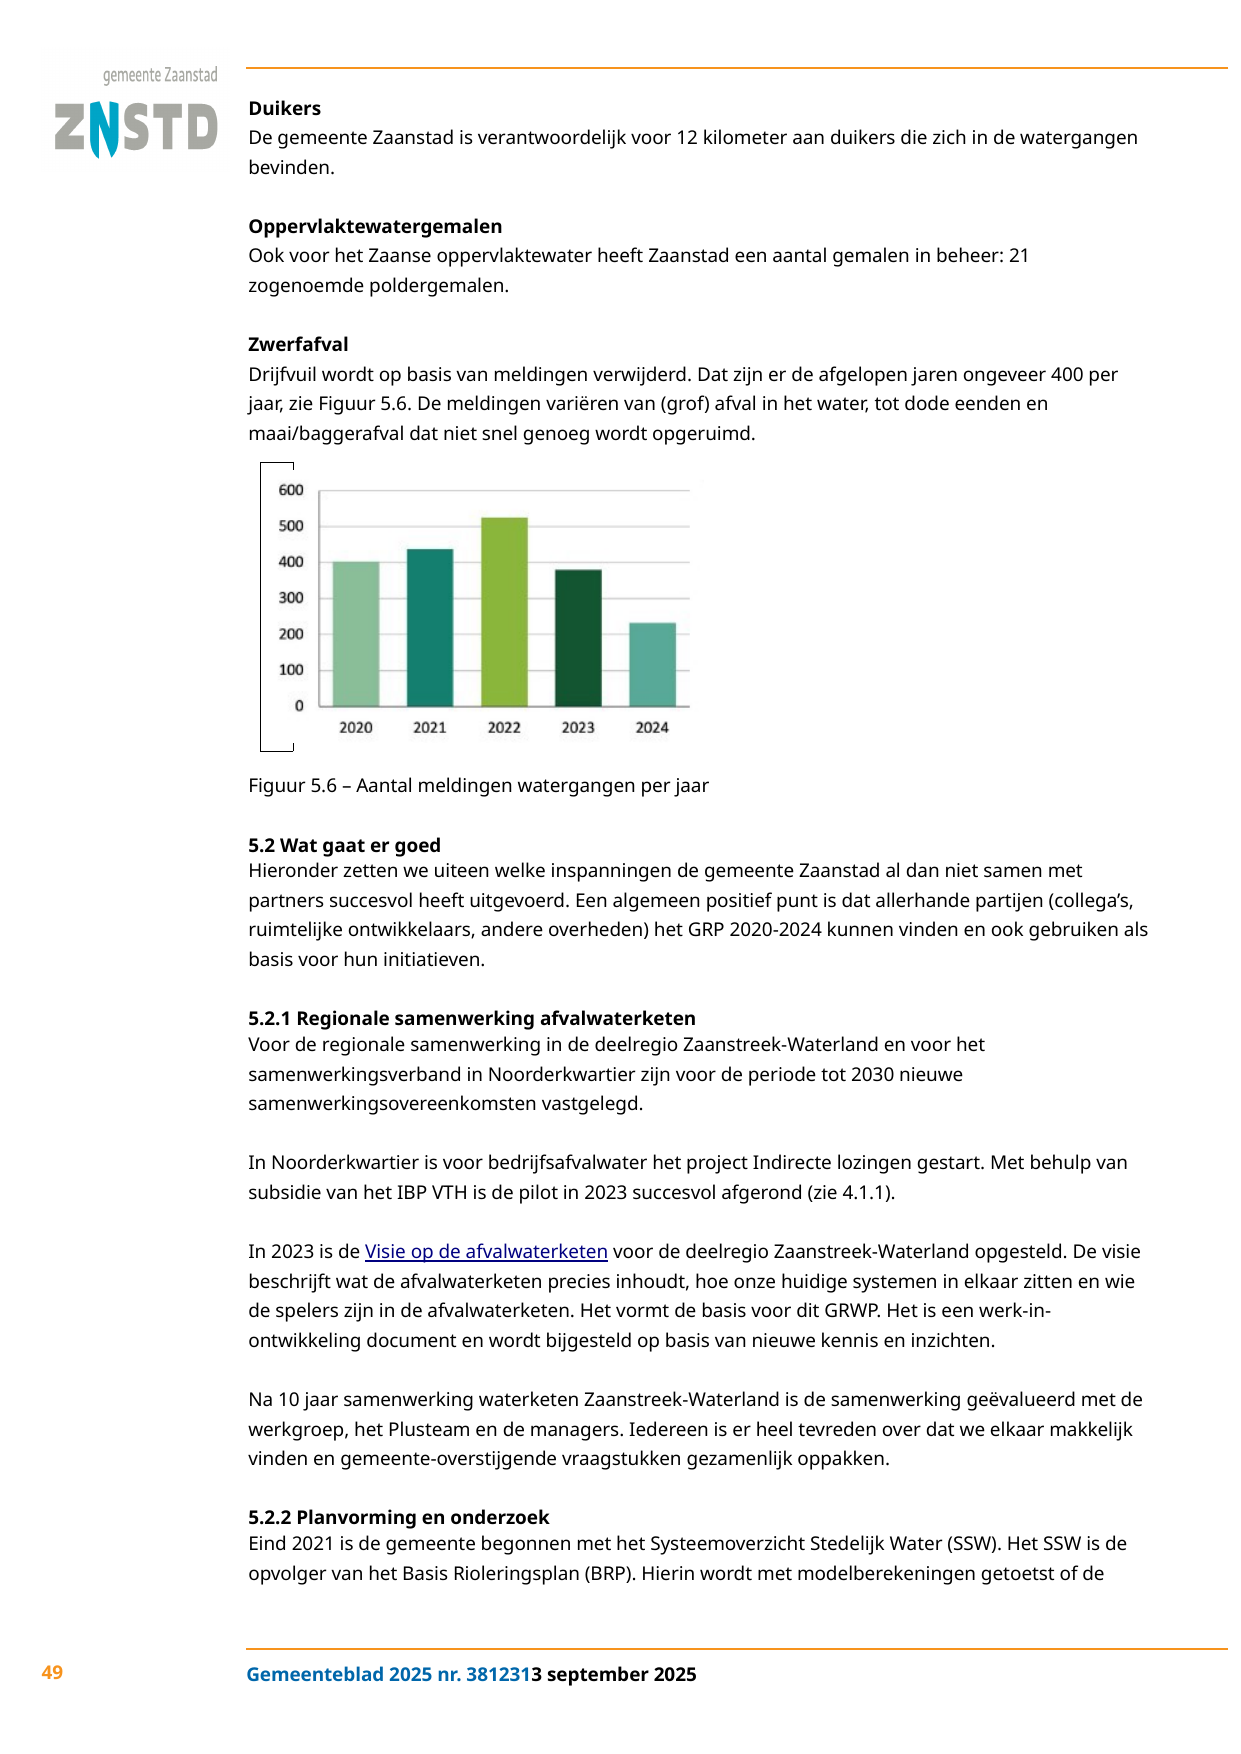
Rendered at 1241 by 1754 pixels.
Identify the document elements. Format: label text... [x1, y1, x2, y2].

picture [41, 47, 231, 172]
text 5.2.2 Planvorming en onderzoek [248, 1504, 1152, 1530]
text Oppervlaktewatergemalen [248, 213, 1152, 239]
text In 2023 is de Visie op de afvalwaterketen voor de deelregio Zaanstreek-Waterland opgesteld. De visie beschrijft wat de afvalwaterketen precies inhoudt, hoe onze huidige systemen in elkaar zitten en wie de spelers zijn in de afvalwaterketen. Het vormt de basis voor dit GRWP. Het is een werk-in-ontwikkeling document en wordt bijgesteld op basis van nieuwe kennis en inzichten. [248, 1238, 1152, 1353]
text In Noorderkwartier is voor bedrijfsafvalwater het project Indirecte lozingen gestart. Met behulp van subsidie van het IBP VTH is de pilot in 2023 succesvol afgerond (zie 4.1.1). [248, 1149, 1152, 1205]
picture [268, 470, 704, 743]
text 5.2.1 Regionale samenwerking afvalwaterketen [248, 1005, 1152, 1031]
text 5.2 Wat gaat er goed [248, 832, 1152, 857]
text Hieronder zetten we uiteen welke inspanningen de gemeente Zaanstad al dan niet samen met partners succesvol heeft uitgevoerd. Een algemeen positief punt is dat allerhande partijen (collega’s, ruimtelijke ontwikkelaars, andere overheden) het GRP 2020-2024 kunnen vinden en ook gebruiken als basis voor hun initiatieven. [248, 857, 1152, 972]
text Ook voor het Zaanse oppervlaktewater heeft Zaanstad een aantal gemalen in beheer: 21 zogenoemde poldergemalen. [248, 243, 1152, 298]
text Eind 2021 is de gemeente begonnen met het Systeemoverzicht Stedelijk Water (SSW). Het SSW is de opvolger van het Basis Rioleringsplan (BRP). Hierin wordt met modelberekeningen getoetst of de [248, 1530, 1152, 1586]
text Drijfvuil wordt op basis van meldingen verwijderd. Dat zijn er de afgelopen jaren ongeveer 400 per jaar, zie Figuur 5.6. De meldingen variëren van (grof) afval in het water, tot dode eenden en maai/baggerafval dat niet snel genoeg wordt opgeruimd. [248, 361, 1152, 446]
text Figuur 5.6 – Aantal meldingen watergangen per jaar [248, 773, 1152, 798]
text Zwerfafval [248, 331, 1152, 357]
text De gemeente Zaanstad is verantwoordelijk voor 12 kilometer aan duikers die zich in de watergangen bevinden. [248, 124, 1152, 180]
text Na 10 jaar samenwerking waterketen Zaanstreek-Waterland is de samenwerking geëvalueerd met de werkgroep, het Plusteam en de managers. Iedereen is er heel tevreden over dat we elkaar makkelijk vinden en gemeente-overstijgende vraagstukken gezamenlijk oppakken. [248, 1386, 1152, 1471]
text Duikers [248, 95, 1152, 121]
text Voor de regionale samenwerking in de deelregio Zaanstreek-Waterland en voor het samenwerkingsverband in Noorderkwartier zijn voor de periode tot 2030 nieuwe samenwerkingsovereenkomsten vastgelegd. [248, 1031, 1152, 1116]
